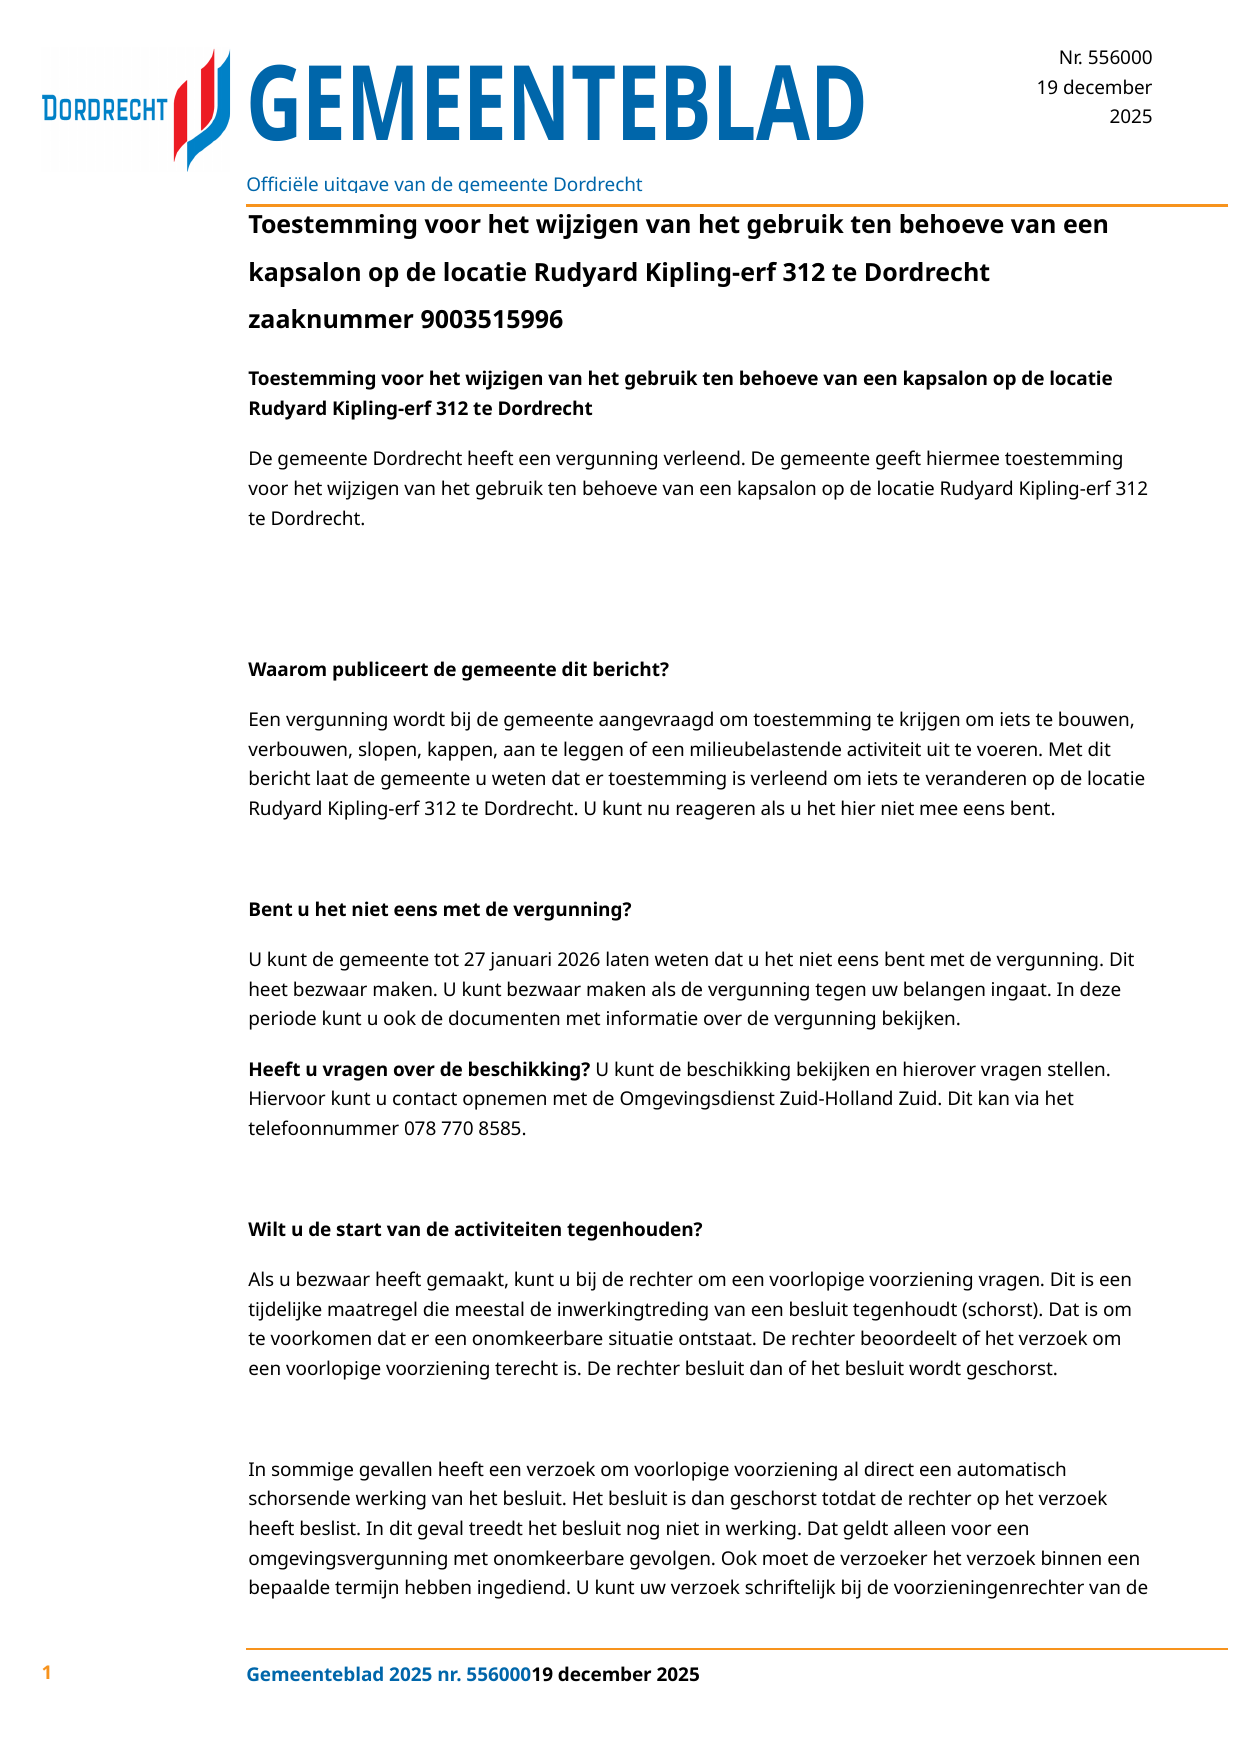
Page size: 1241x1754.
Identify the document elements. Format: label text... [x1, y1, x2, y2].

text Als u bezwaar heeft gemaakt, kunt u bij de rechter om een voorlopige voorziening vragen. Dit is een tijdelijke maatregel die meestal de inwerkingtreding van een besluit tegenhoudt (schorst). Dat is om te voorkomen dat er een onomkeerbare situatie ontstaat. De rechter beoordeelt of het verzoek om een voorlopige voorziening terecht is. De rechter besluit dan of het besluit wordt geschorst. [248, 1266, 1152, 1381]
text Wilt u de start van de activiteiten tegenhouden? [248, 1216, 1152, 1242]
text De gemeente Dordrecht heeft een vergunning verleend. De gemeente geeft hiermee toestemming voor het wijzigen van het gebruik ten behoeve van een kapsalon op de locatie Rudyard Kipling-erf 312 te Dordrecht. [248, 446, 1152, 530]
text Toestemming voor het wijzigen van het gebruik ten behoeve van een kapsalon op de locatie Rudyard Kipling-erf 312 te Dordrecht [248, 366, 1152, 421]
text Waarom publiceert de gemeente dit bericht? [248, 656, 1152, 682]
text Heeft u vragen over de beschikking? U kunt de beschikking bekijken en hierover vragen stellen. Hiervoor kunt u contact opnemen met de Omgevingsdienst Zuid-Holland Zuid. Dit kan via het telefoonnummer 078 770 8585. [248, 1056, 1152, 1141]
picture [41, 47, 231, 172]
text Bent u het niet eens met de vergunning? [248, 896, 1152, 922]
text In sommige gevallen heeft een verzoek om voorlopige voorziening al direct een automatisch schorsende werking van het besluit. Het besluit is dan geschorst totdat de rechter op het verzoek heeft beslist. In dit geval treedt het besluit nog niet in werking. Dat geldt alleen voor een omgevingsvergunning met onomkeerbare gevolgen. Ook moet de verzoeker het verzoek binnen een bepaalde termijn hebben ingediend. U kunt uw verzoek schriftelijk bij de voorzieningenrechter van de [248, 1456, 1152, 1600]
text U kunt de gemeente tot 27 januari 2026 laten weten dat u het niet eens bent met de vergunning. Dit heet bezwaar maken. U kunt bezwaar maken als de vergunning tegen uw belangen ingaat. In deze periode kunt u ook de documenten met informatie over de vergunning bekijken. [248, 946, 1152, 1031]
text Toestemming voor het wijzigen van het gebruik ten behoeve van een kapsalon op de locatie Rudyard Kipling-erf 312 te Dordrecht zaaknummer 9003515996 [248, 207, 1152, 336]
text Een vergunning wordt bij de gemeente aangevraagd om toestemming te krijgen om iets te bouwen, verbouwen, slopen, kappen, aan te leggen of een milieubelastende activiteit uit te voeren. Met dit bericht laat de gemeente u weten dat er toestemming is verleend om iets te veranderen op de locatie Rudyard Kipling-erf 312 te Dordrecht. U kunt nu reageren als u het hier niet mee eens bent. [248, 706, 1152, 821]
